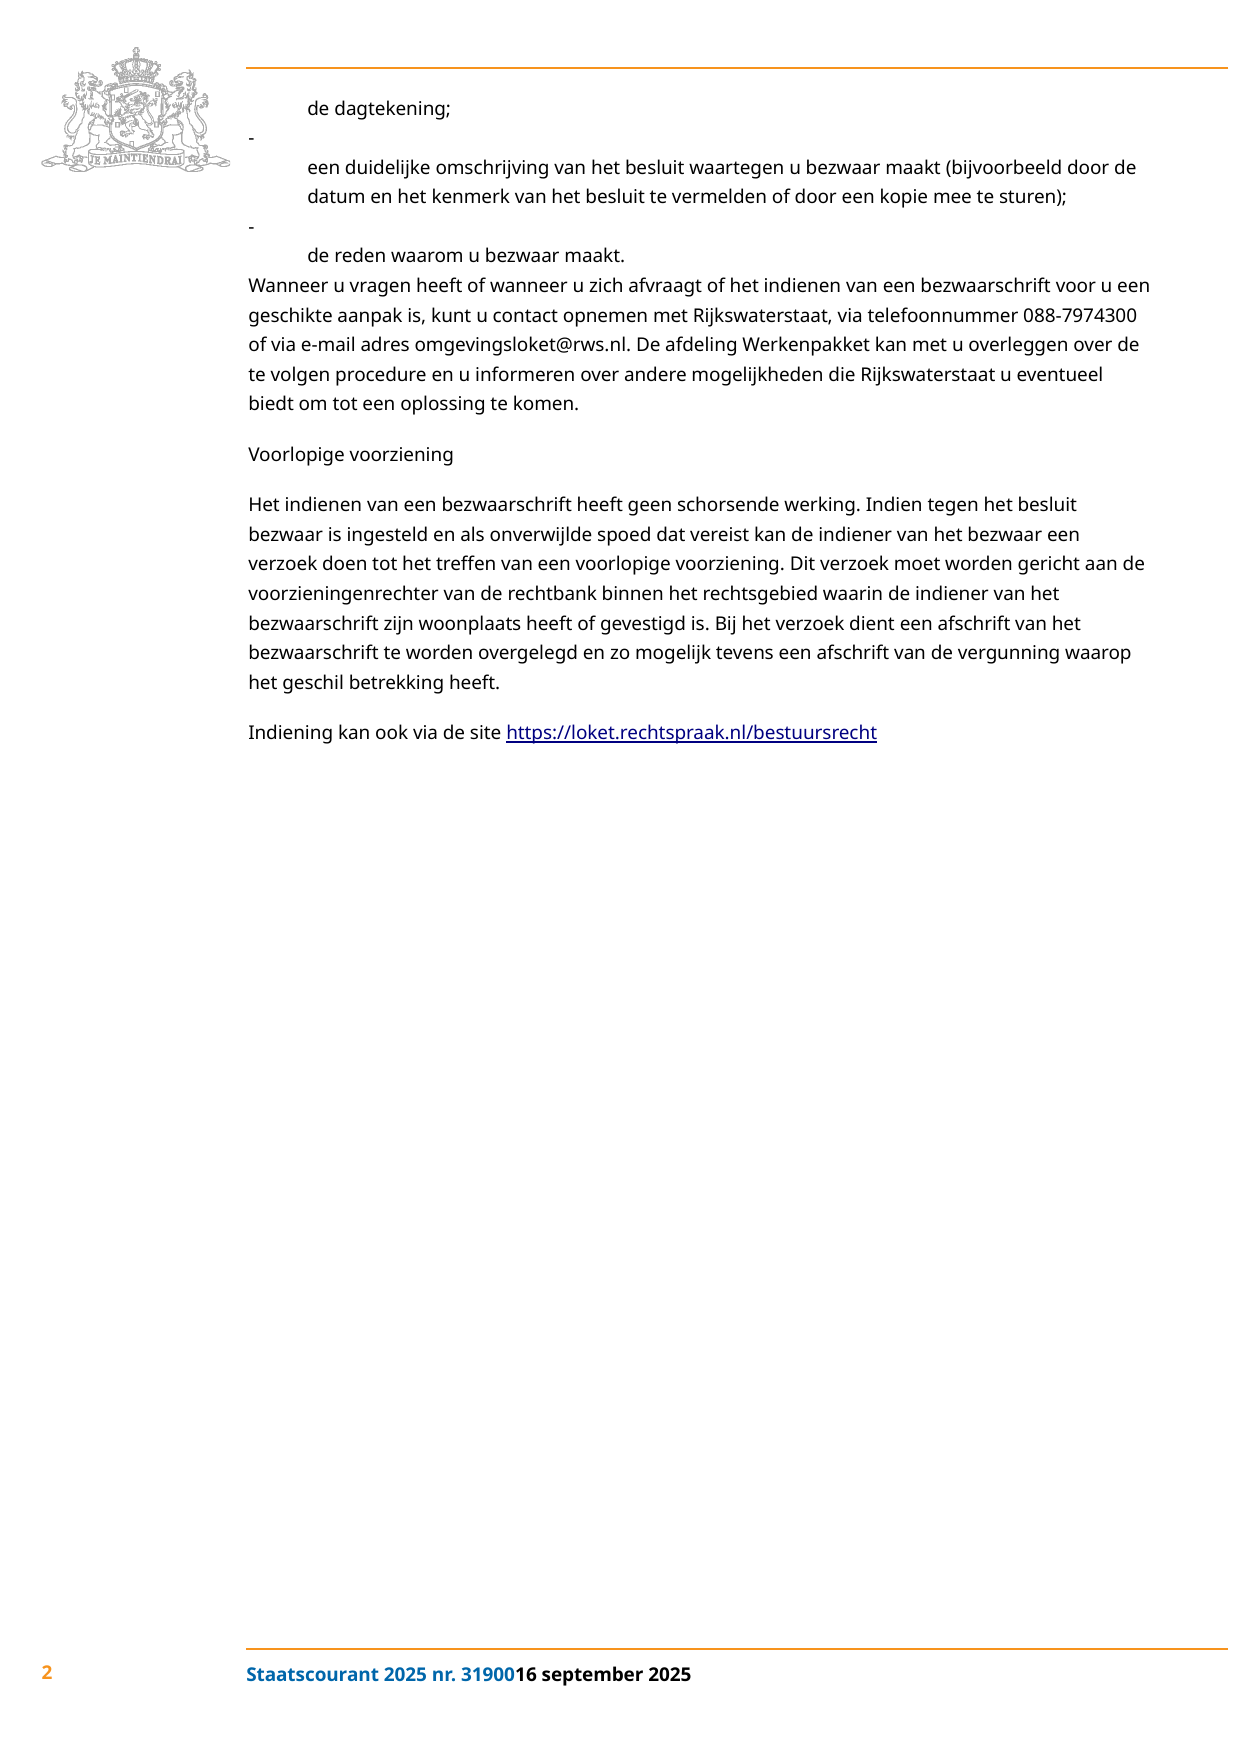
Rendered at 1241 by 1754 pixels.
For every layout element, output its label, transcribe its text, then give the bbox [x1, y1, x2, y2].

text Het indienen van een bezwaarschrift heeft geen schorsende werking. Indien tegen het besluit bezwaar is ingesteld en als onverwijlde spoed dat vereist kan de indiener van het bezwaar een verzoek doen tot het treffen van een voorlopige voorziening. Dit verzoek moet worden gericht aan de voorzieningenrechter van de rechtbank binnen het rechtsgebied waarin de indiener van het bezwaarschrift zijn woonplaats heeft of gevestigd is. Bij het verzoek dient een afschrift van het bezwaarschrift te worden overgelegd en zo mogelijk tevens een afschrift van de vergunning waarop het geschil betrekking heeft. [248, 491, 1152, 695]
list de reden waarom u bezwaar maakt. [248, 243, 1152, 268]
text Indiening kan ook via de site https://loket.rechtspraak.nl/bestuursrecht [248, 719, 1152, 745]
text Wanneer u vragen heeft of wanneer u zich afvraagt of het indienen van een bezwaarschrift voor u een geschikte aanpak is, kunt u contact opnemen met Rijkswaterstaat, via telefoonnummer 088-7974300 of via e-mail adres omgevingsloket@rws.nl. De afdeling Werkenpakket kan met u overleggen over de te volgen procedure en u informeren over andere mogelijkheden die Rijkswaterstaat u eventueel biedt om tot een oplossing te komen. [248, 272, 1152, 416]
list de dagtekening; [248, 95, 1152, 121]
text Voorlopige voorziening [248, 441, 1152, 467]
list een duidelijke omschrijving van het besluit waartegen u bezwaar maakt (bijvoorbeeld door de datum en het kenmerk van het besluit te vermelden of door een kopie mee te sturen); [248, 154, 1152, 209]
picture [41, 47, 231, 172]
